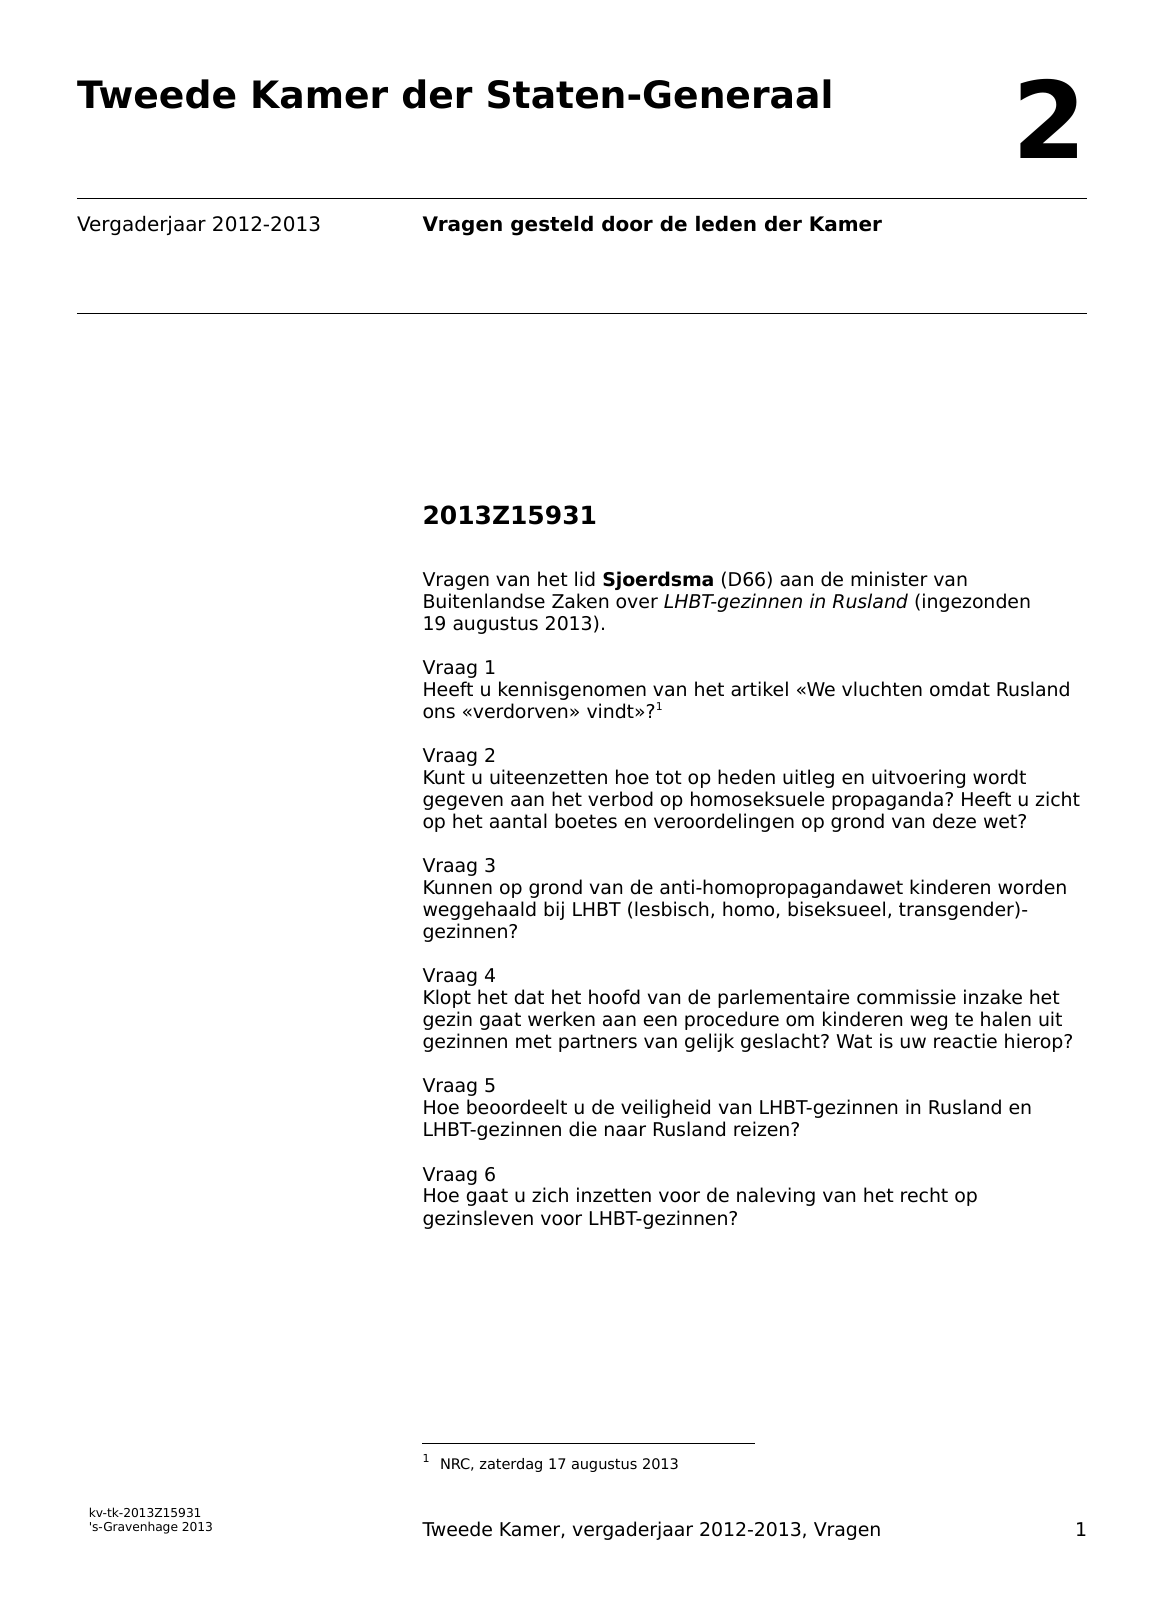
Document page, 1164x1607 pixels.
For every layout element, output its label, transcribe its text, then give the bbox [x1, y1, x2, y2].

text Heeft u kennisgenomen van het artikel «We vluchten omdat Rusland ons «verdorven» vindt»? [422, 679, 1087, 723]
text NRC, zaterdag 17 augustus 2013 [422, 1452, 1087, 1474]
text Vraag 3 [422, 855, 1087, 877]
text kv-tk-2013Z15931 [88, 1506, 323, 1520]
text Vraag 1 [422, 657, 1087, 679]
text Klopt het dat het hoofd van de parlementaire commissie inzake het gezin gaat werken aan een procedure om kinderen weg te halen uit gezinnen met partners van gelijk geslacht? Wat is uw reactie hierop? [422, 987, 1087, 1053]
table_cell Vragen gesteld door de leden der Kamer [422, 199, 1087, 313]
table_header 2 [886, 59, 1087, 198]
text Vraag 6 [422, 1163, 1087, 1185]
text Hoe beoordeelt u de veiligheid van LHBT-gezinnen in Rusland en LHBT-gezinnen die naar Rusland reizen? [422, 1097, 1087, 1141]
text 2013Z15931 [422, 501, 1087, 531]
text Hoe gaat u zich inzetten voor de naleving van het recht op gezinsleven voor LHBT-gezinnen? [422, 1185, 1087, 1229]
table_cell Vergaderjaar 2012-2013 [77, 199, 422, 313]
text 's-Gravenhage 2013 [88, 1520, 323, 1534]
text Vraag 5 [422, 1075, 1087, 1097]
text Vragen van het lid Sjoerdsma (D66) aan de minister van Buitenlandse Zaken over LHBT-gezinnen in Rusland (ingezonden 19 augustus 2013). [422, 569, 1087, 635]
text Vraag 2 [422, 745, 1087, 767]
text Vraag 4 [422, 965, 1087, 987]
text Kunnen op grond van de anti-homopropagandawet kinderen worden weggehaald bij LHBT (lesbisch, homo, biseksueel, transgender)-gezinnen? [422, 877, 1087, 943]
table_header Tweede Kamer der Staten-Generaal [77, 59, 886, 198]
text Kunt u uiteenzetten hoe tot op heden uitleg en uitvoering wordt gegeven aan het verbod op homoseksuele propaganda? Heeft u zicht op het aantal boetes en veroordelingen op grond van deze wet? [422, 767, 1087, 833]
